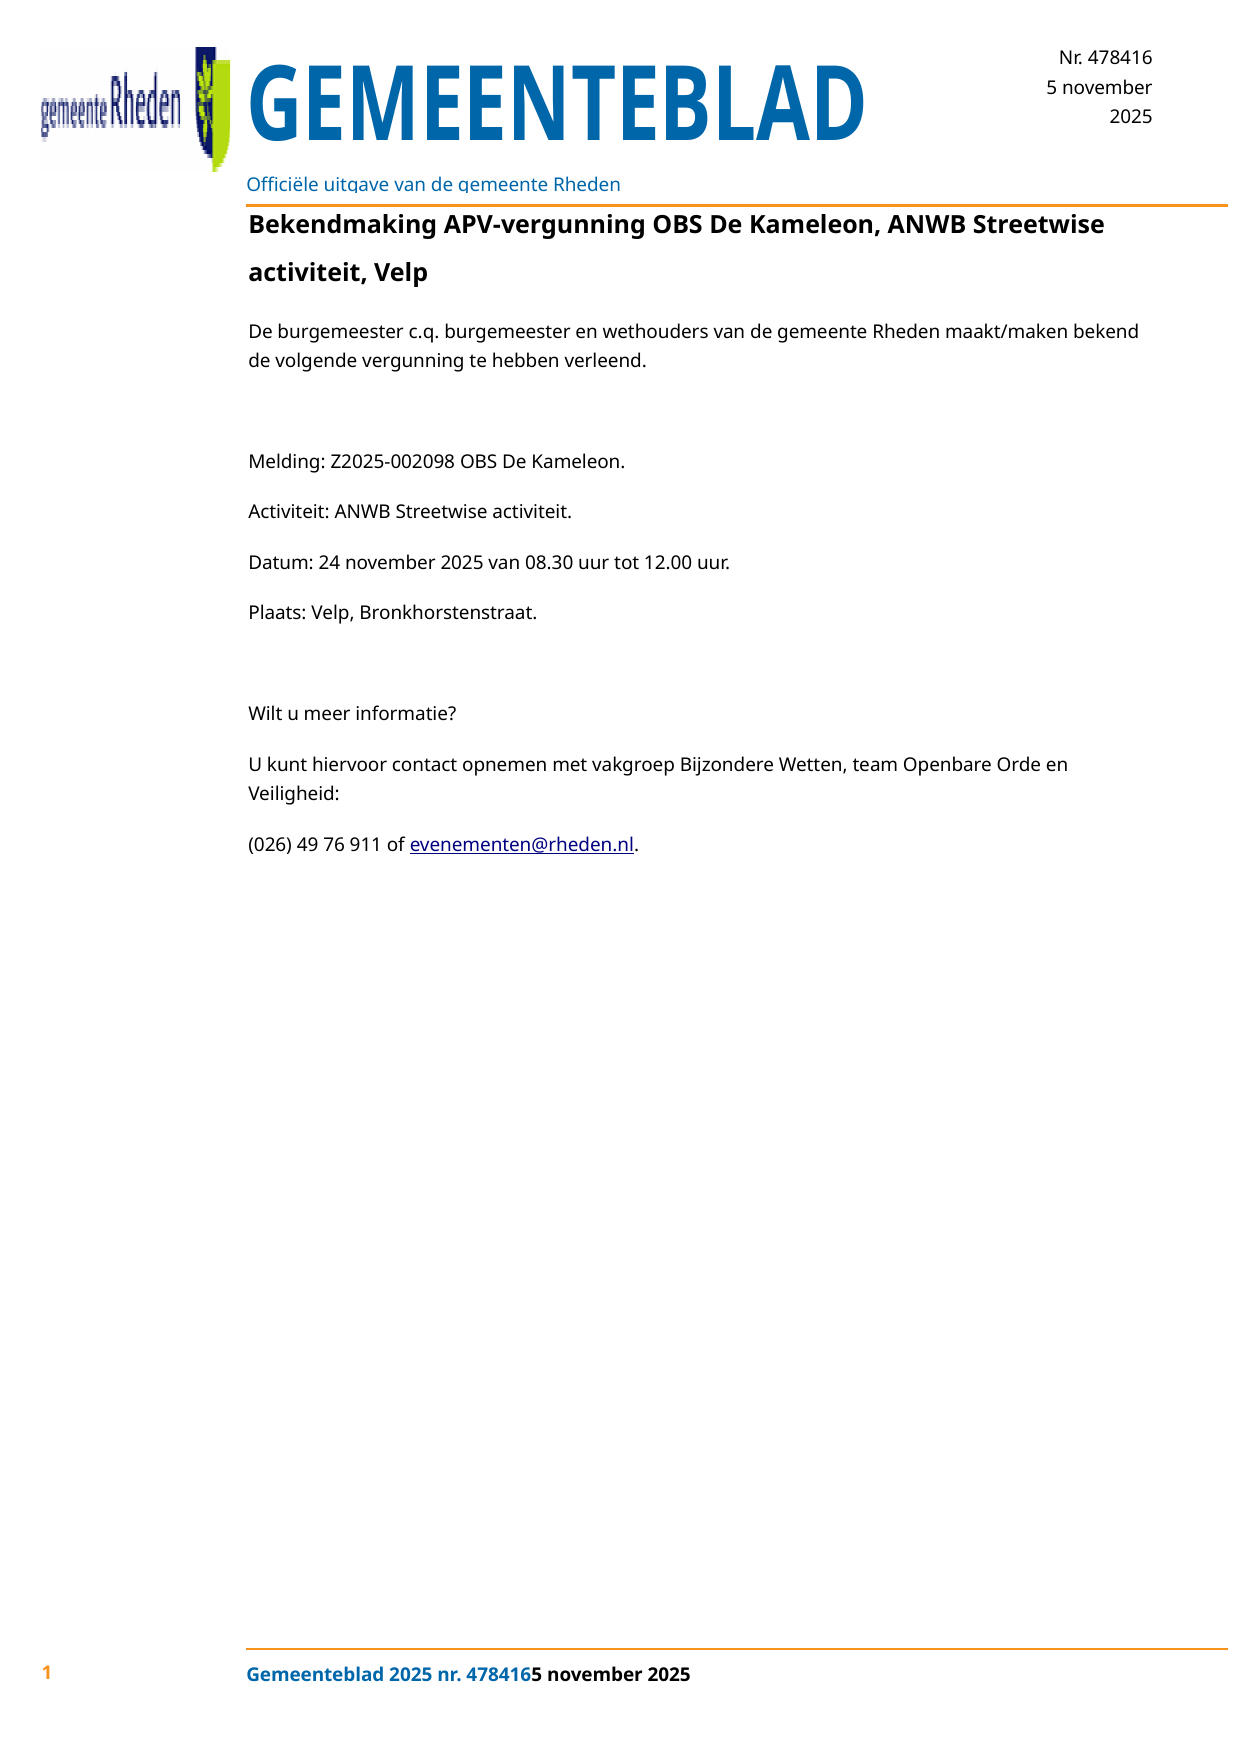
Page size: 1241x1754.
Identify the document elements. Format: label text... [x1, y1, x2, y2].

text (026) 49 76 911 of evenementen@rheden.nl. [248, 831, 1152, 857]
text Bekendmaking APV-vergunning OBS De Kameleon, ANWB Streetwise activiteit, Velp [248, 207, 1152, 288]
picture [41, 47, 231, 172]
text De burgemeester c.q. burgemeester en wethouders van de gemeente Rheden maakt/maken bekend de volgende vergunning te hebben verleend. [248, 318, 1152, 373]
text Activiteit: ANWB Streetwise activiteit. [248, 499, 1152, 524]
text Plaats: Velp, Bronkhorstenstraat. [248, 599, 1152, 625]
text U kunt hiervoor contact opnemen met vakgroep Bijzondere Wetten, team Openbare Orde en Veiligheid: [248, 751, 1152, 806]
text Datum: 24 november 2025 van 08.30 uur tot 12.00 uur. [248, 549, 1152, 575]
text Melding: Z2025-002098 OBS De Kameleon. [248, 448, 1152, 474]
text Wilt u meer informatie? [248, 700, 1152, 726]
